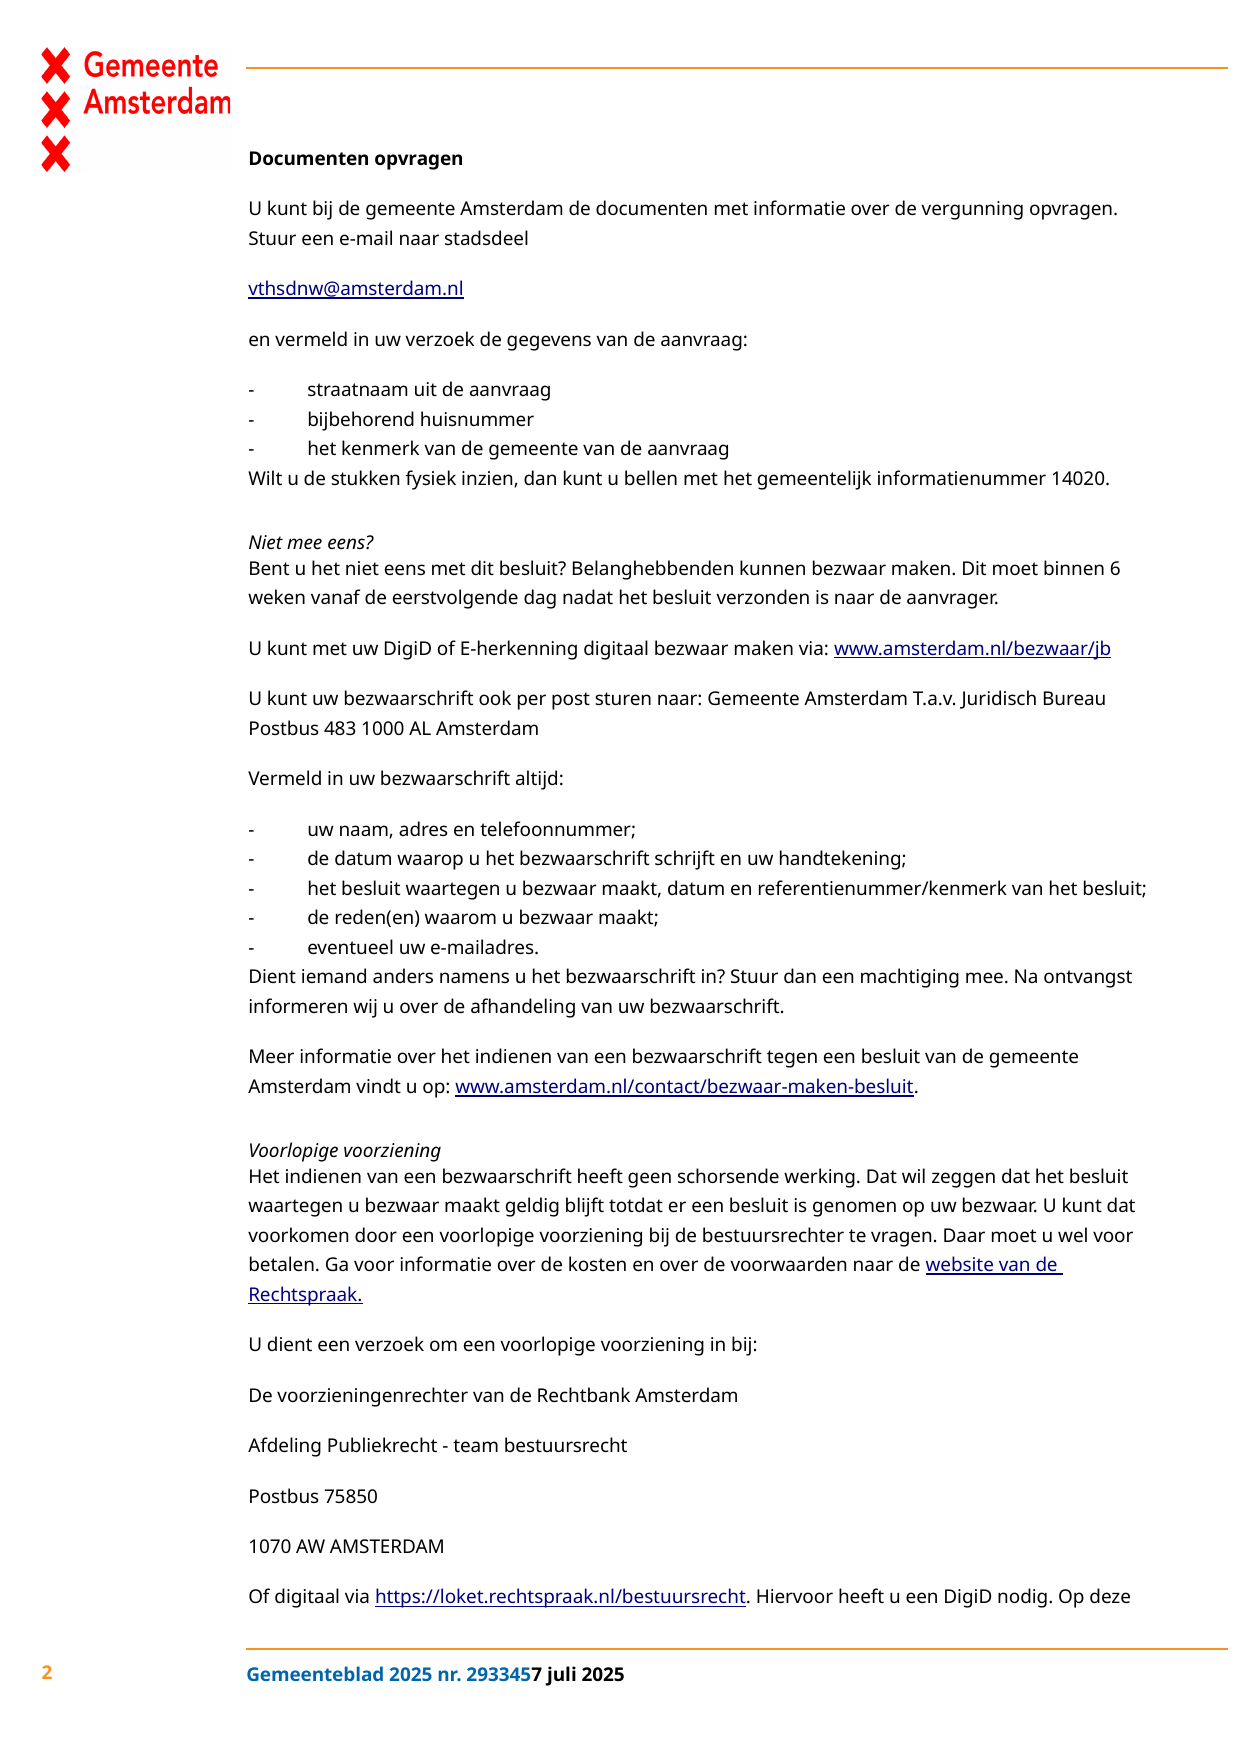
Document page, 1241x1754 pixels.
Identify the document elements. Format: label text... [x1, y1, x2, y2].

text Meer informatie over het indienen van een bezwaarschrift tegen een besluit van de gemeente Amsterdam vindt u op: www.amsterdam.nl/contact/bezwaar-maken-besluit. [248, 1044, 1152, 1099]
list het kenmerk van de gemeente van de aanvraag [248, 436, 1152, 461]
list bijbehorend huisnummer [248, 406, 1152, 432]
list de reden(en) waarom u bezwaar maakt; [248, 904, 1152, 930]
text De voorzieningenrechter van de Rechtbank Amsterdam [248, 1382, 1152, 1408]
text Het indienen van een bezwaarschrift heeft geen schorsende werking. Dat wil zeggen dat het besluit waartegen u bezwaar maakt geldig blijft totdat er een besluit is genomen op uw bezwaar. U kunt dat voorkomen door een voorlopige voorziening bij de bestuursrechter te vragen. Daar moet u wel voor betalen. Ga voor informatie over de kosten en over de voorwaarden naar de website van de Rechtspraak. [248, 1163, 1152, 1307]
text Voorlopige voorziening [248, 1137, 1152, 1163]
list de datum waarop u het bezwaarschrift schrijft en uw handtekening; [248, 845, 1152, 871]
list het besluit waartegen u bezwaar maakt, datum en referentienummer/kenmerk van het besluit; [248, 875, 1152, 901]
text Bent u het niet eens met dit besluit? Belanghebbenden kunnen bezwaar maken. Dit moet binnen 6 weken vanaf de eerstvolgende dag nadat het besluit verzonden is naar de aanvrager. [248, 555, 1152, 610]
text en vermeld in uw verzoek de gegevens van de aanvraag: [248, 326, 1152, 352]
text 1070 AW AMSTERDAM [248, 1533, 1152, 1559]
list uw naam, adres en telefoonnummer; [248, 816, 1152, 841]
text Afdeling Publiekrecht - team bestuursrecht [248, 1432, 1152, 1458]
picture [41, 47, 231, 172]
text U kunt uw bezwaarschrift ook per post sturen naar: Gemeente Amsterdam T.a.v. Juridisch Bureau Postbus 483 1000 AL Amsterdam [248, 685, 1152, 741]
list eventueel uw e-mailadres. [248, 934, 1152, 960]
text U dient een verzoek om een voorlopige voorziening in bij: [248, 1332, 1152, 1357]
text Niet mee eens? [248, 529, 1152, 555]
list straatnaam uit de aanvraag [248, 376, 1152, 402]
text Vermeld in uw bezwaarschrift altijd: [248, 765, 1152, 791]
text Postbus 75850 [248, 1483, 1152, 1509]
text Wilt u de stukken fysiek inzien, dan kunt u bellen met het gemeentelijk informatienummer 14020. [248, 465, 1152, 491]
text Documenten opvragen [248, 145, 1152, 171]
text Of digitaal via https://loket.rechtspraak.nl/bestuursrecht. Hiervoor heeft u een DigiD nodig. Op deze [248, 1584, 1152, 1609]
text vthsdnw@amsterdam.nl [248, 276, 1152, 301]
text U kunt bij de gemeente Amsterdam de documenten met informatie over de vergunning opvragen. Stuur een e-mail naar stadsdeel [248, 196, 1152, 251]
text U kunt met uw DigiD of E-herkenning digitaal bezwaar maken via: www.amsterdam.nl/bezwaar/jb [248, 635, 1152, 661]
text Dient iemand anders namens u het bezwaarschrift in? Stuur dan een machtiging mee. Na ontvangst informeren wij u over de afhandeling van uw bezwaarschrift. [248, 964, 1152, 1019]
